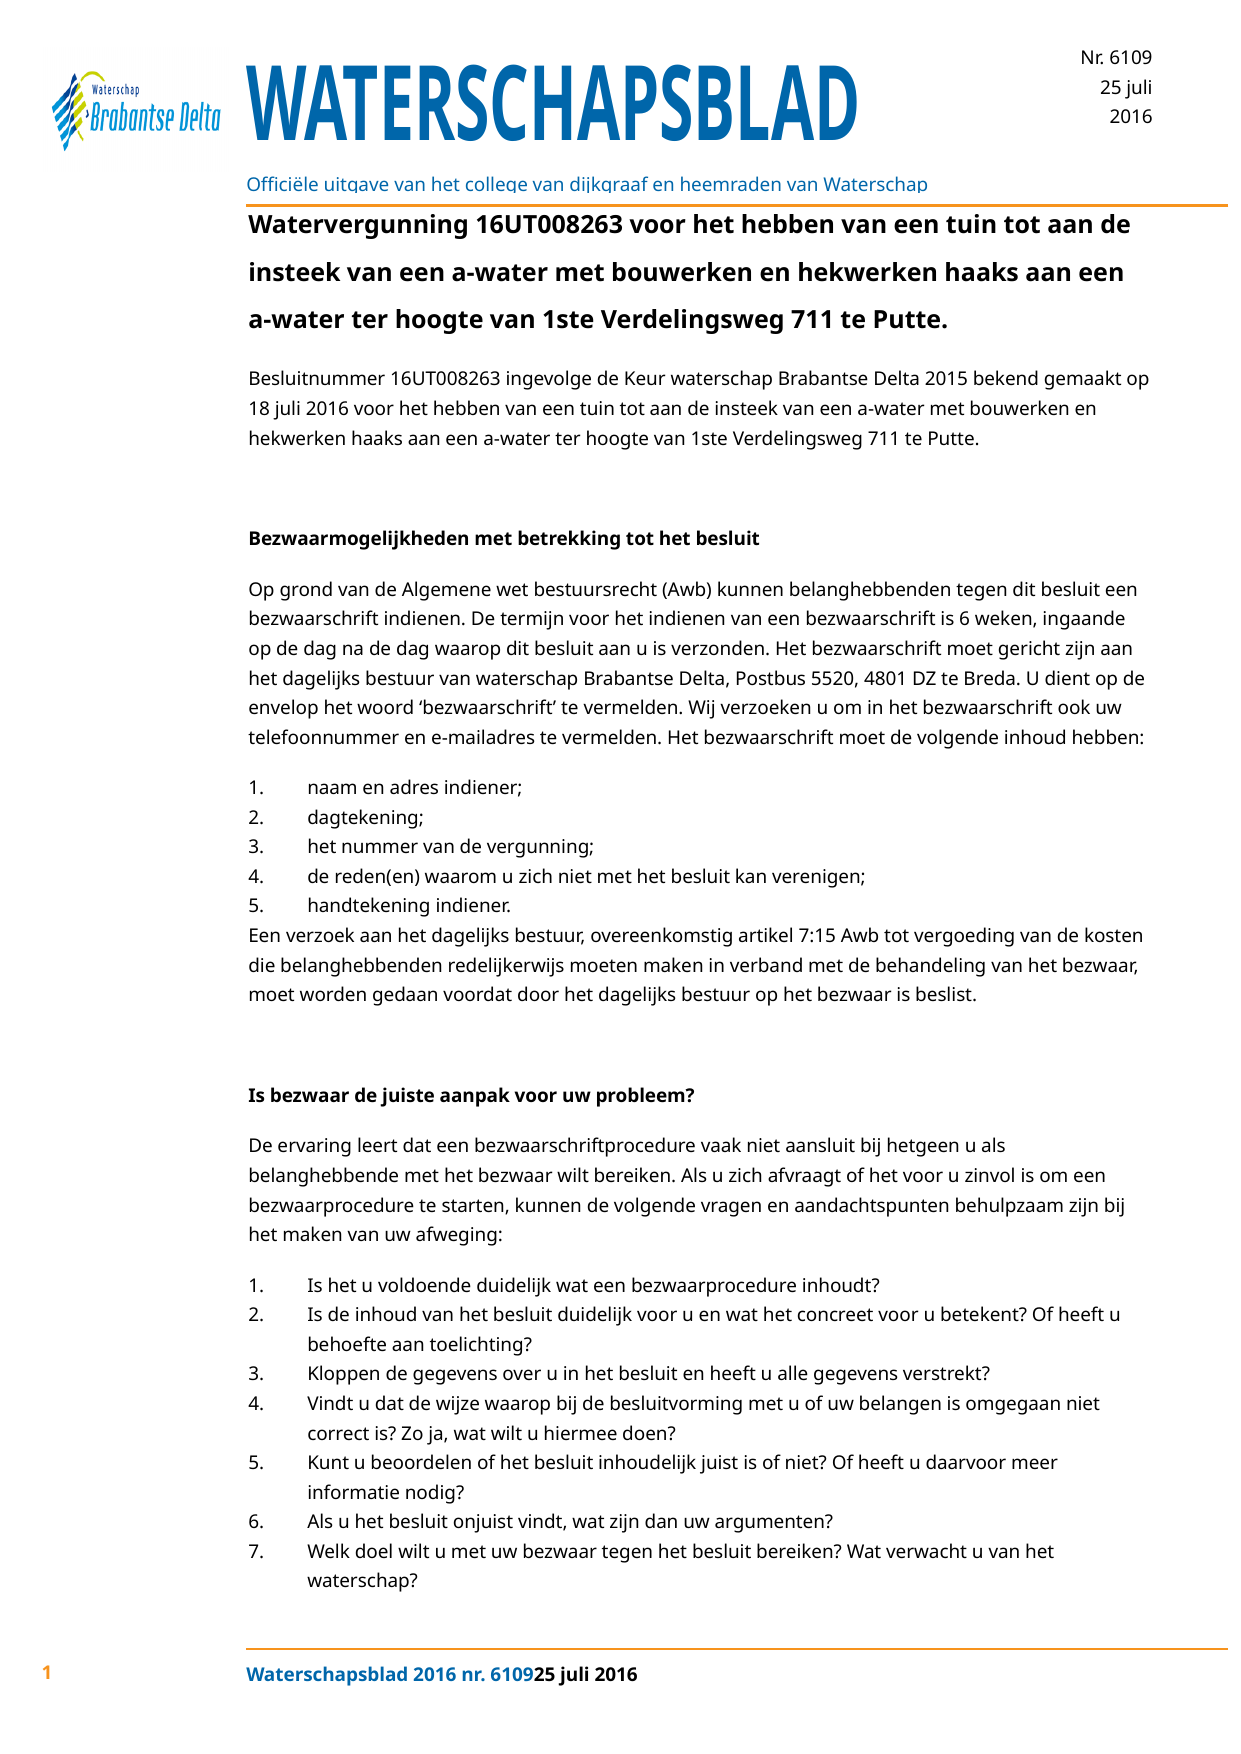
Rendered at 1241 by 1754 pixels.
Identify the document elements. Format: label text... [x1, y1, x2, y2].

picture [41, 47, 231, 172]
list Kunt u beoordelen of het besluit inhoudelijk juist is of niet? Of heeft u daarvoor meer informatie nodig? [248, 1449, 1152, 1504]
text Besluitnummer 16UT008263 ingevolge de Keur waterschap Brabantse Delta 2015 bekend gemaakt op 18 juli 2016 voor het hebben van een tuin tot aan de insteek van een a-water met bouwerken en hekwerken haaks aan een a-water ter hoogte van 1ste Verdelingsweg 711 te Putte. [248, 366, 1152, 450]
list Vindt u dat de wijze waarop bij de besluitvorming met u of uw belangen is omgegaan niet correct is? Zo ja, wat wilt u hiermee doen? [248, 1390, 1152, 1445]
list dagtekening; [248, 804, 1152, 829]
list Welk doel wilt u met uw bezwaar tegen het besluit bereiken? Wat verwacht u van het waterschap? [248, 1538, 1152, 1593]
list Als u het besluit onjuist vindt, wat zijn dan uw argumenten? [248, 1508, 1152, 1534]
list het nummer van de vergunning; [248, 833, 1152, 859]
list Is het u voldoende duidelijk wat een bezwaarprocedure inhoudt? [248, 1272, 1152, 1297]
text Watervergunning 16UT008263 voor het hebben van een tuin tot aan de insteek van een a-water met bouwerken en hekwerken haaks aan een a-water ter hoogte van 1ste Verdelingsweg 711 te Putte. [248, 207, 1152, 336]
list handtekening indiener. [248, 893, 1152, 918]
text Bezwaarmogelijkheden met betrekking tot het besluit [248, 526, 1152, 551]
text Een verzoek aan het dagelijks bestuur, overeenkomstig artikel 7:15 Awb tot vergoeding van de kosten die belanghebbenden redelijkerwijs moeten maken in verband met de behandeling van het bezwaar, moet worden gedaan voordat door het dagelijks bestuur op het bezwaar is beslist. [248, 922, 1152, 1007]
list Is de inhoud van het besluit duidelijk voor u en wat het concreet voor u betekent? Of heeft u behoefte aan toelichting? [248, 1301, 1152, 1357]
list de reden(en) waarom u zich niet met het besluit kan verenigen; [248, 863, 1152, 889]
list naam en adres indiener; [248, 774, 1152, 800]
text De ervaring leert dat een bezwaarschriftprocedure vaak niet aansluit bij hetgeen u als belanghebbende met het bezwaar wilt bereiken. Als u zich afvraagt of het voor u zinvol is om een bezwaarprocedure te starten, kunnen de volgende vragen en aandachtspunten behulpzaam zijn bij het maken van uw afweging: [248, 1133, 1152, 1247]
text Op grond van de Algemene wet bestuursrecht (Awb) kunnen belanghebbenden tegen dit besluit een bezwaarschrift indienen. De termijn voor het indienen van een bezwaarschrift is 6 weken, ingaande op de dag na de dag waarop dit besluit aan u is verzonden. Het bezwaarschrift moet gericht zijn aan het dagelijks bestuur van waterschap Brabantse Delta, Postbus 5520, 4801 DZ te Breda. U dient op de envelop het woord ‘bezwaarschrift’ te vermelden. Wij verzoeken u om in het bezwaarschrift ook uw telefoonnummer en e‑mailadres te vermelden. Het bezwaarschrift moet de volgende inhoud hebben: [248, 576, 1152, 749]
list Kloppen de gegevens over u in het besluit en heeft u alle gegevens verstrekt? [248, 1361, 1152, 1386]
text Is bezwaar de juiste aanpak voor uw probleem? [248, 1082, 1152, 1108]
